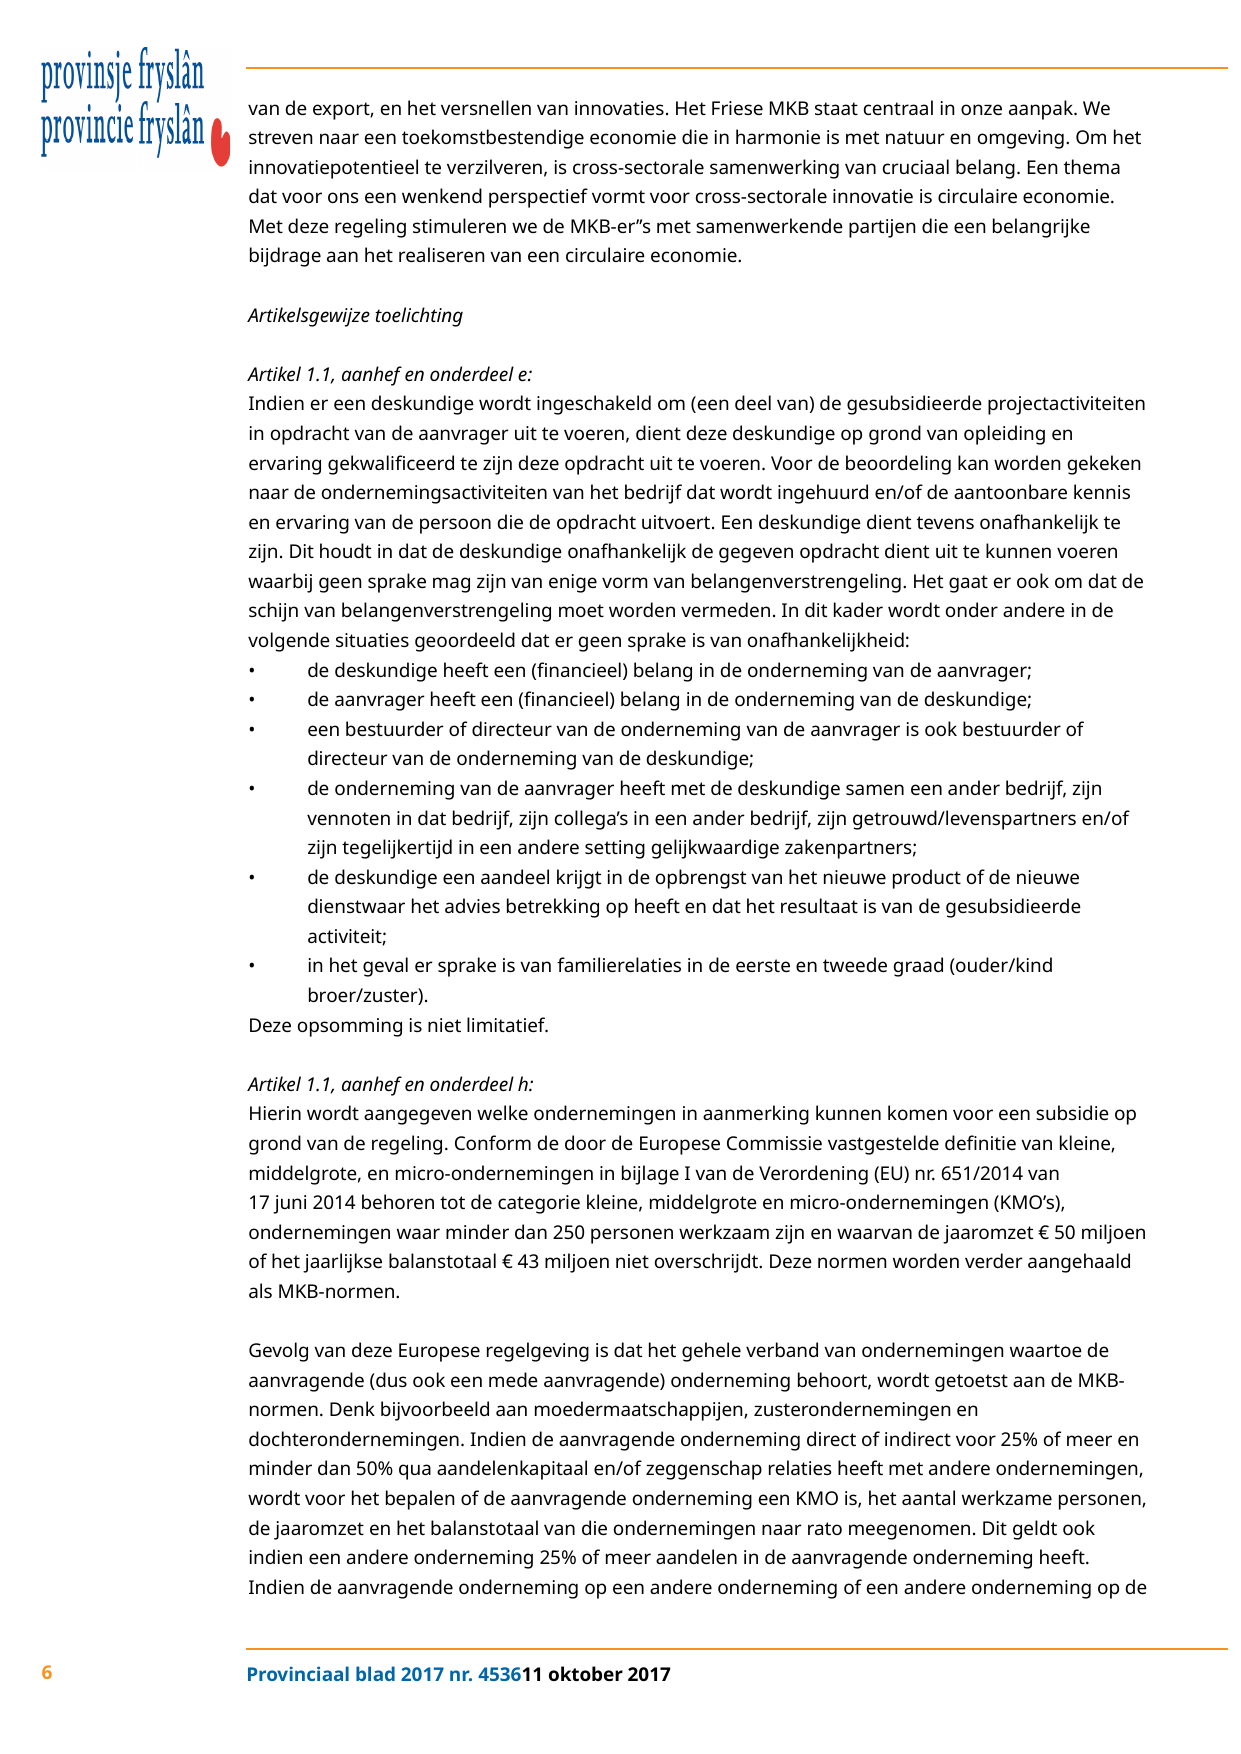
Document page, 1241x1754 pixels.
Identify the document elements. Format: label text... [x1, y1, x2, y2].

text Deze opsomming is niet limitatief. [248, 1012, 1152, 1038]
text Gevolg van deze Europese regelgeving is dat het gehele verband van ondernemingen waartoe de aanvragende (dus ook een mede aanvragende) onderneming behoort, wordt getoetst aan de MKB-normen. Denk bijvoorbeeld aan moedermaatschappijen, zusterondernemingen en dochterondernemingen. Indien de aanvragende onderneming direct of indirect voor 25% of meer en minder dan 50% qua aandelenkapitaal en/of zeggenschap relaties heeft met andere ondernemingen, wordt voor het bepalen of de aanvragende onderneming een KMO is, het aantal werkzame personen, de jaaromzet en het balanstotaal van die ondernemingen naar rato meegenomen. Dit geldt ook indien een andere onderneming 25% of meer aandelen in de aanvragende onderneming heeft. Indien de aanvragende onderneming op een andere onderneming of een andere onderneming op de [248, 1337, 1152, 1600]
list de aanvrager heeft een (financieel) belang in de onderneming van de deskundige; [248, 686, 1152, 712]
text Indien er een deskundige wordt ingeschakeld om (een deel van) de gesubsidieerde projectactiviteiten in opdracht van de aanvrager uit te voeren, dient deze deskundige op grond van opleiding en ervaring gekwalificeerd te zijn deze opdracht uit te voeren. Voor de beoordeling kan worden gekeken naar de ondernemingsactiviteiten van het bedrijf dat wordt ingehuurd en/of de aantoonbare kennis en ervaring van de persoon die de opdracht uitvoert. Een deskundige dient tevens onafhankelijk te zijn. Dit houdt in dat de deskundige onafhankelijk de gegeven opdracht dient uit te kunnen voeren waarbij geen sprake mag zijn van enige vorm van belangenverstrengeling. Het gaat er ook om dat de schijn van belangenverstrengeling moet worden vermeden. In dit kader wordt onder andere in de volgende situaties geoordeeld dat er geen sprake is van onafhankelijkheid: [248, 391, 1152, 653]
list een bestuurder of directeur van de onderneming van de aanvrager is ook bestuurder of directeur van de onderneming van de deskundige; [248, 716, 1152, 771]
text van de export, en het versnellen van innovaties. Het Friese MKB staat centraal in onze aanpak. We streven naar een toekomstbestendige economie die in harmonie is met natuur en omgeving. Om het innovatiepotentieel te verzilveren, is cross-sectorale samenwerking van cruciaal belang. Een thema dat voor ons een wenkend perspectief vormt voor cross-sectorale innovatie is circulaire economie. Met deze regeling stimuleren we de MKB-er’’s met samenwerkende partijen die een belangrijke bijdrage aan het realiseren van een circulaire economie. [248, 95, 1152, 268]
list de onderneming van de aanvrager heeft met de deskundige samen een ander bedrijf, zijn vennoten in dat bedrijf, zijn collega’s in een ander bedrijf, zijn getrouwd/levenspartners en/of zijn tegelijkertijd in een andere setting gelijkwaardige zakenpartners; [248, 775, 1152, 860]
text Artikel 1.1, aanhef en onderdeel e: [248, 361, 1152, 387]
list de deskundige heeft een (financieel) belang in de onderneming van de aanvrager; [248, 657, 1152, 683]
list de deskundige een aandeel krijgt in de opbrengst van het nieuwe product of de nieuwe dienstwaar het advies betrekking op heeft en dat het resultaat is van de gesubsidieerde activiteit; [248, 864, 1152, 949]
text Hierin wordt aangegeven welke ondernemingen in aanmerking kunnen komen voor een subsidie op grond van de regeling. Conform de door de Europese Commissie vastgestelde definitie van kleine, middelgrote, en micro-ondernemingen in bijlage I van de Verordening (EU) nr. 651/2014 van [248, 1101, 1152, 1186]
list in het geval er sprake is van familierelaties in de eerste en tweede graad (ouder/kind broer/zuster). [248, 953, 1152, 1008]
picture [41, 47, 231, 172]
text 17 juni 2014 behoren tot de categorie kleine, middelgrote en micro-ondernemingen (KMO’s), ondernemingen waar minder dan 250 personen werkzaam zijn en waarvan de jaaromzet € 50 miljoen of het jaarlijkse balanstotaal € 43 miljoen niet overschrijdt. Deze normen worden verder aangehaald als MKB-normen. [248, 1189, 1152, 1304]
text Artikel 1.1, aanhef en onderdeel h: [248, 1071, 1152, 1097]
text Artikelsgewijze toelichting [248, 302, 1152, 328]
